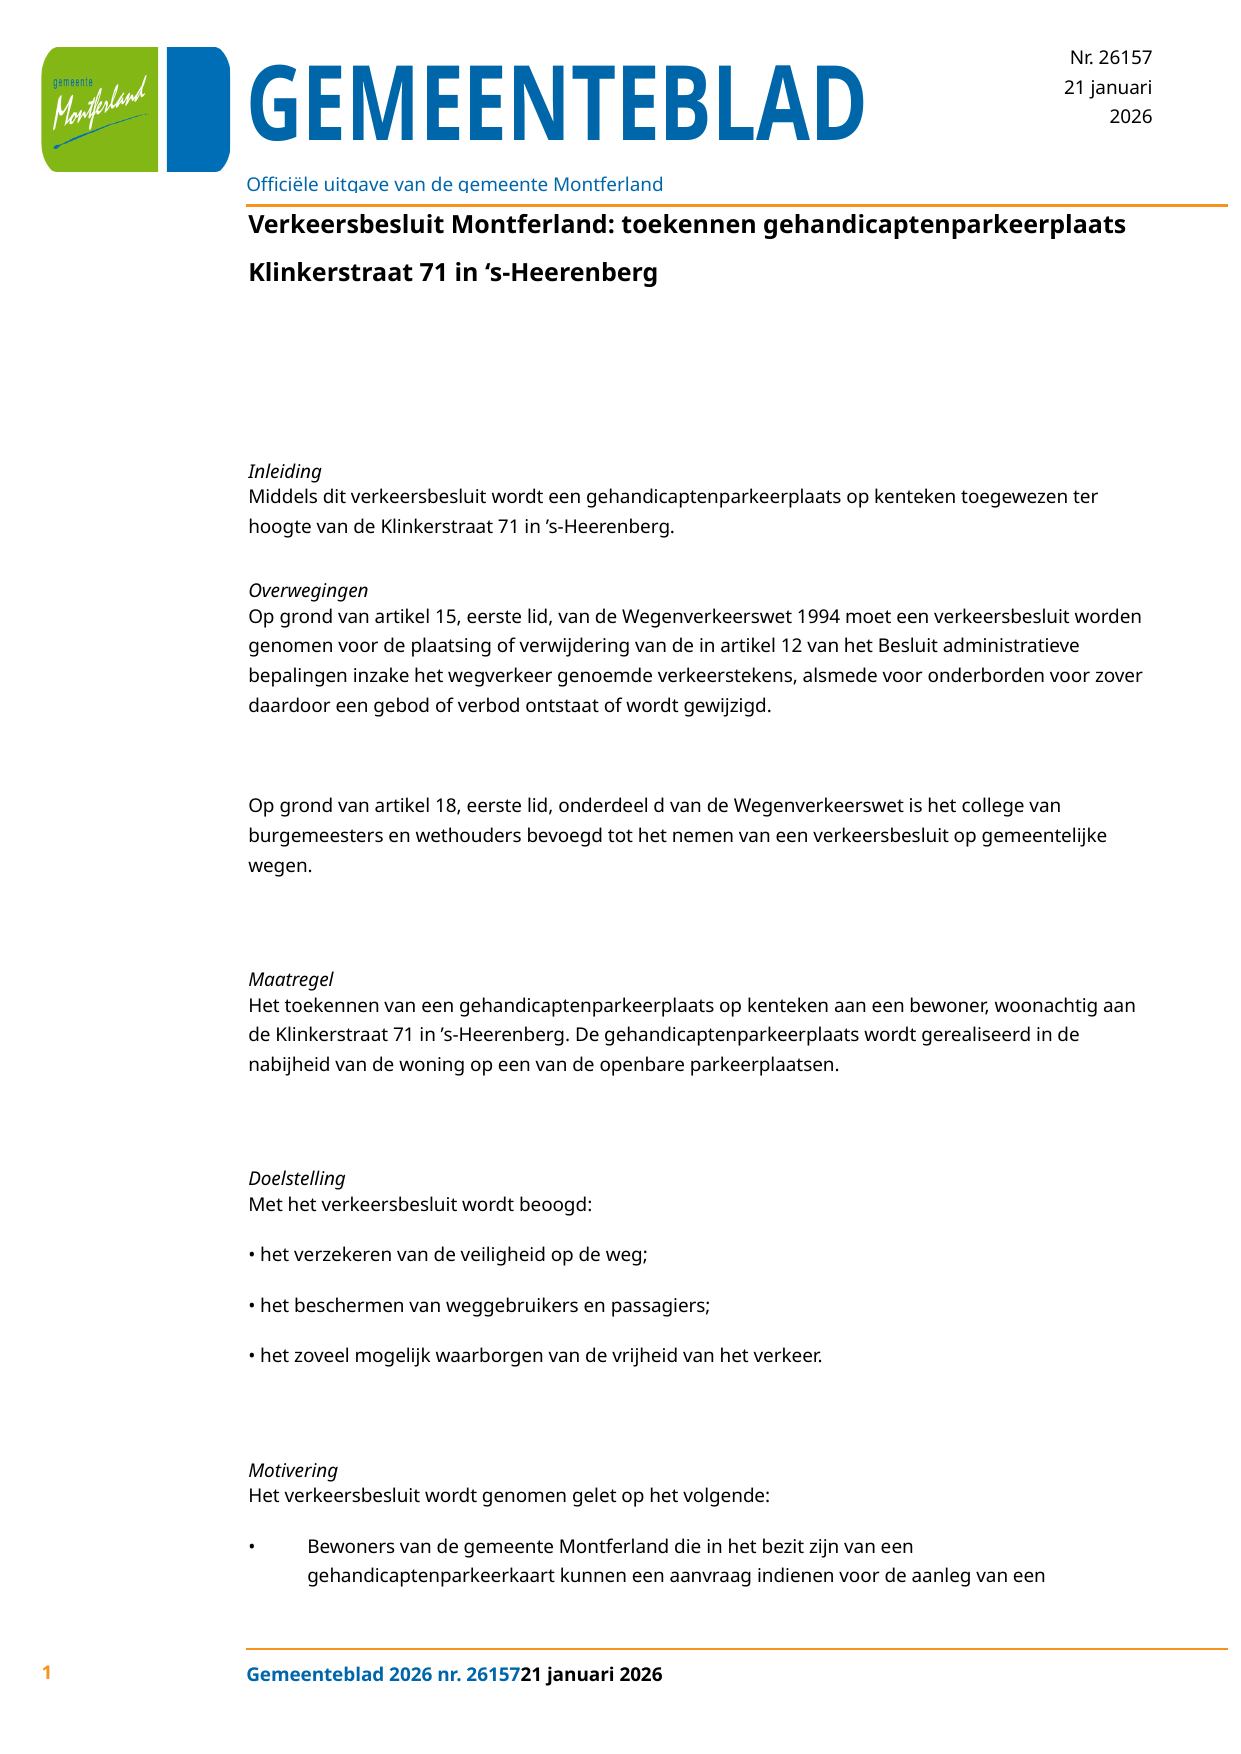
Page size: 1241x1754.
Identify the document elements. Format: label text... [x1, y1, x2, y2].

text Inleiding [248, 458, 1152, 484]
text Met het verkeersbesluit wordt beoogd: [248, 1191, 1152, 1217]
text Doelstelling [248, 1165, 1152, 1191]
text Het toekennen van een gehandicaptenparkeerplaats op kenteken aan een bewoner, woonachtig aan de Klinkerstraat 71 in ’s-Heerenberg. De gehandicaptenparkeerplaats wordt gerealiseerd in de nabijheid van de woning op een van de openbare parkeerplaatsen. [248, 992, 1152, 1077]
text • het beschermen van weggebruikers en passagiers; [248, 1292, 1152, 1318]
text Op grond van artikel 18, eerste lid, onderdeel d van de Wegenverkeerswet is het college van burgemeesters en wethouders bevoegd tot het nemen van een verkeersbesluit op gemeentelijke wegen. [248, 793, 1152, 877]
list Bewoners van de gemeente Montferland die in het bezit zijn van een gehandicaptenparkeerkaart kunnen een aanvraag indienen voor de aanleg van een [248, 1533, 1152, 1588]
picture [41, 47, 231, 172]
text • het verzekeren van de veiligheid op de weg; [248, 1242, 1152, 1267]
text • het zoveel mogelijk waarborgen van de vrijheid van het verkeer. [248, 1342, 1152, 1368]
text Verkeersbesluit Montferland: toekennen gehandicaptenparkeerplaats Klinkerstraat 71 in ‘s-Heerenberg [248, 207, 1152, 288]
text Het verkeersbesluit wordt genomen gelet op het volgende: [248, 1482, 1152, 1508]
text Overwegingen [248, 577, 1152, 603]
text Maatregel [248, 966, 1152, 992]
text Motivering [248, 1457, 1152, 1482]
text Middels dit verkeersbesluit wordt een gehandicaptenparkeerplaats op kenteken toegewezen ter hoogte van de Klinkerstraat 71 in ’s-Heerenberg. [248, 484, 1152, 539]
text Op grond van artikel 15, eerste lid, van de Wegenverkeerswet 1994 moet een verkeersbesluit worden genomen voor de plaatsing of verwijdering van de in artikel 12 van het Besluit administratieve bepalingen inzake het wegverkeer genoemde verkeerstekens, alsmede voor onderborden voor zover daardoor een gebod of verbod ontstaat of wordt gewijzigd. [248, 603, 1152, 717]
